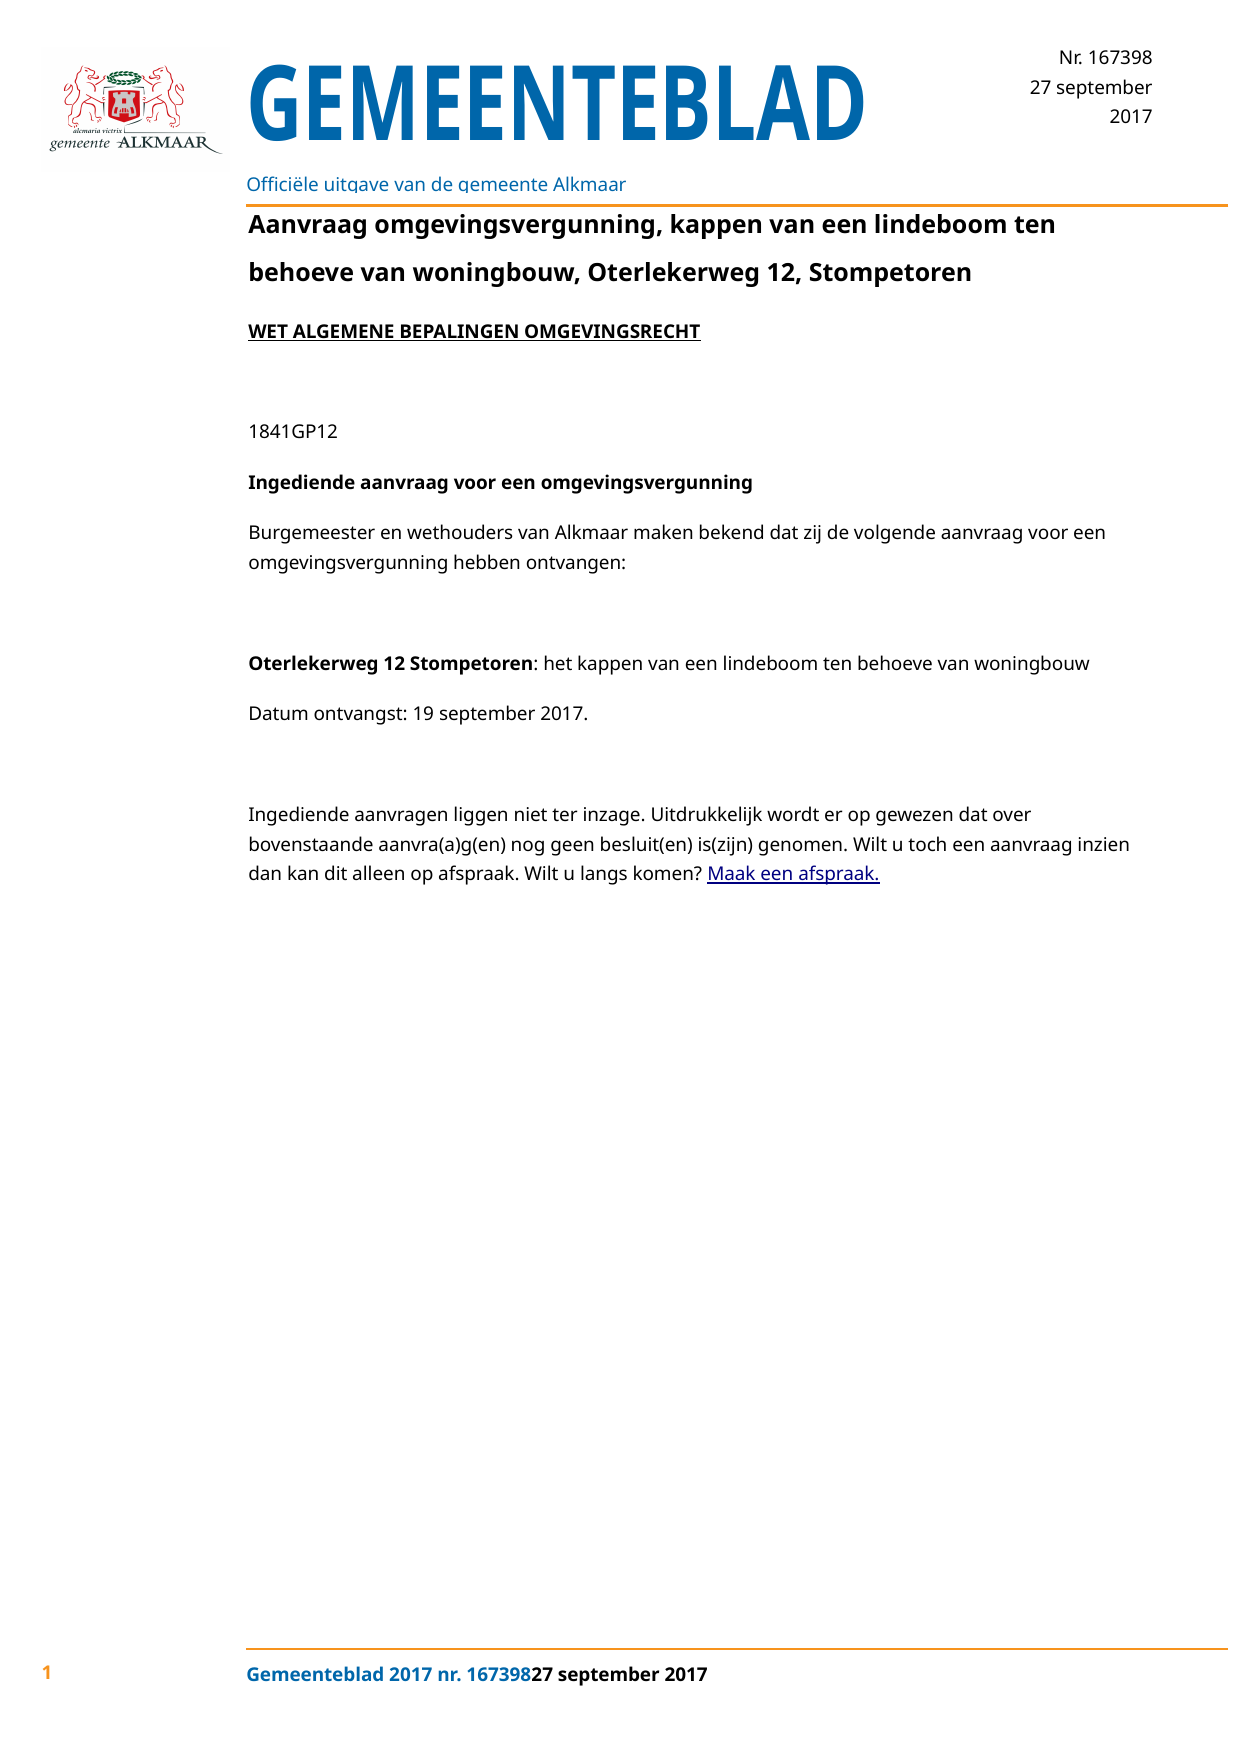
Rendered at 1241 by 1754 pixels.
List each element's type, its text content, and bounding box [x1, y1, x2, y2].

text Burgemeester en wethouders van Alkmaar maken bekend dat zij de volgende aanvraag voor een omgevingsvergunning hebben ontvangen: [248, 519, 1152, 575]
text Ingediende aanvragen liggen niet ter inzage. Uitdrukkelijk wordt er op gewezen dat over bovenstaande aanvra(a)g(en) nog geen besluit(en) is(zijn) genomen. Wilt u toch een aanvraag inzien dan kan dit alleen op afspraak. Wilt u langs komen? Maak een afspraak. [248, 801, 1152, 886]
text Oterlekerweg 12 Stompetoren: het kappen van een lindeboom ten behoeve van woningbouw [248, 650, 1152, 676]
text 1841GP12 [248, 419, 1152, 444]
picture [41, 47, 231, 172]
text Datum ontvangst: 19 september 2017. [248, 700, 1152, 726]
text Aanvraag omgevingsvergunning, kappen van een lindeboom ten behoeve van woningbouw, Oterlekerweg 12, Stompetoren [248, 207, 1152, 288]
text Ingediende aanvraag voor een omgevingsvergunning [248, 469, 1152, 495]
text WET ALGEMENE BEPALINGEN OMGEVINGSRECHT [248, 318, 1152, 344]
